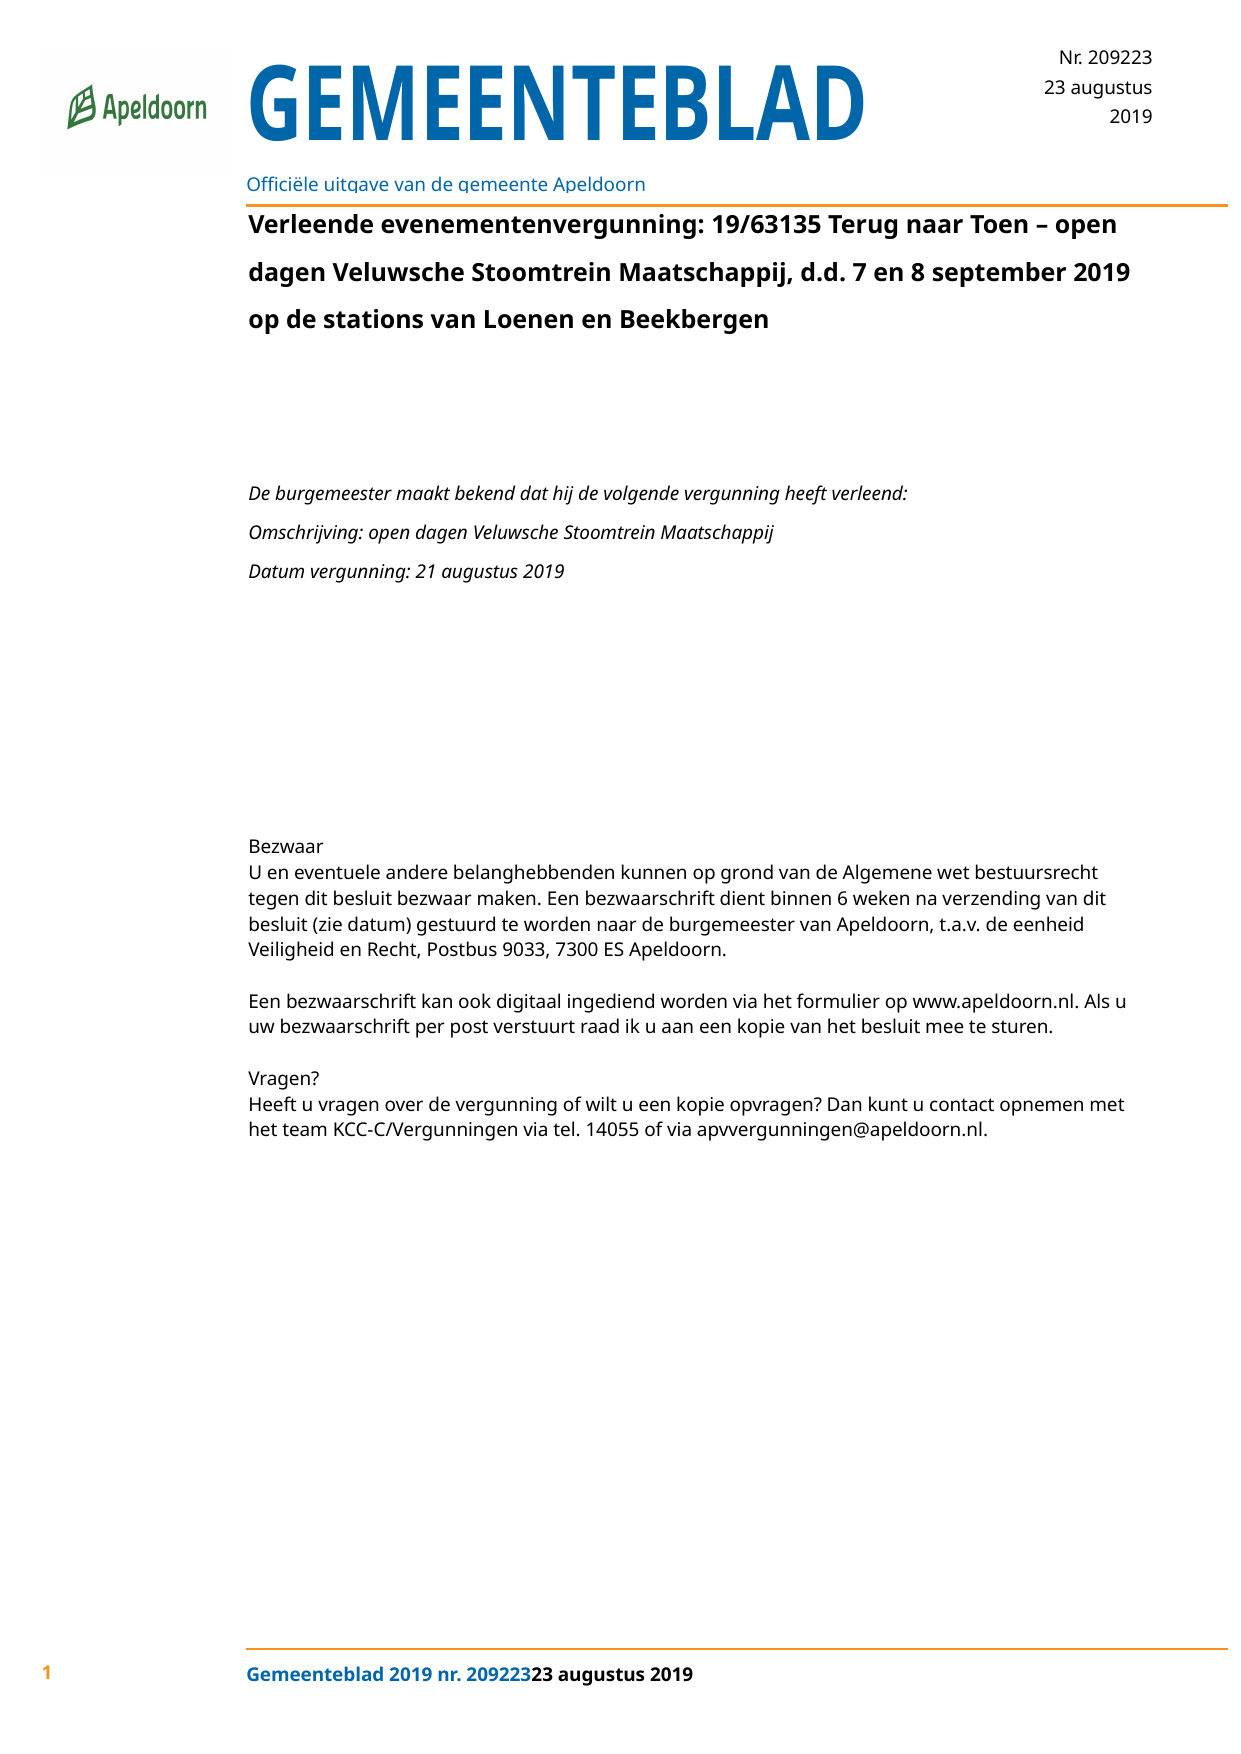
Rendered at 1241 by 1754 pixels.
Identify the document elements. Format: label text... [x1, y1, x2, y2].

picture [41, 47, 231, 172]
text Een bezwaarschrift kan ook digitaal ingediend worden via het formulier op www.apeldoorn.nl. Als u uw bezwaarschrift per post verstuurt raad ik u aan een kopie van het besluit mee te sturen. [248, 988, 1152, 1039]
text De burgemeester maakt bekend dat hij de volgende vergunning heeft verleend: [248, 480, 1152, 506]
text U en eventuele andere belanghebbenden kunnen op grond van de Algemene wet bestuursrecht tegen dit besluit bezwaar maken. Een bezwaarschrift dient binnen 6 weken na verzending van dit besluit (zie datum) gestuurd te worden naar de burgemeester van Apeldoorn, t.a.v. de eenheid Veiligheid en Recht, Postbus 9033, 7300 ES Apeldoorn. [248, 859, 1152, 962]
text Heeft u vragen over de vergunning of wilt u een kopie opvragen? Dan kunt u contact opnemen met het team KCC-C/Vergunningen via tel. 14055 of via apvvergunningen@apeldoorn.nl. [248, 1091, 1152, 1142]
text Omschrijving: open dagen Veluwsche Stoomtrein Maatschappij [248, 519, 1152, 545]
text Vragen? [248, 1065, 1152, 1091]
text Verleende evenementenvergunning: 19/63135 Terug naar Toen – open dagen Veluwsche Stoomtrein Maatschappij, d.d. 7 en 8 september 2019 op de stations van Loenen en Beekbergen [248, 207, 1152, 336]
text Datum vergunning: 21 augustus 2019 [248, 558, 1152, 584]
text Bezwaar [248, 834, 1152, 859]
